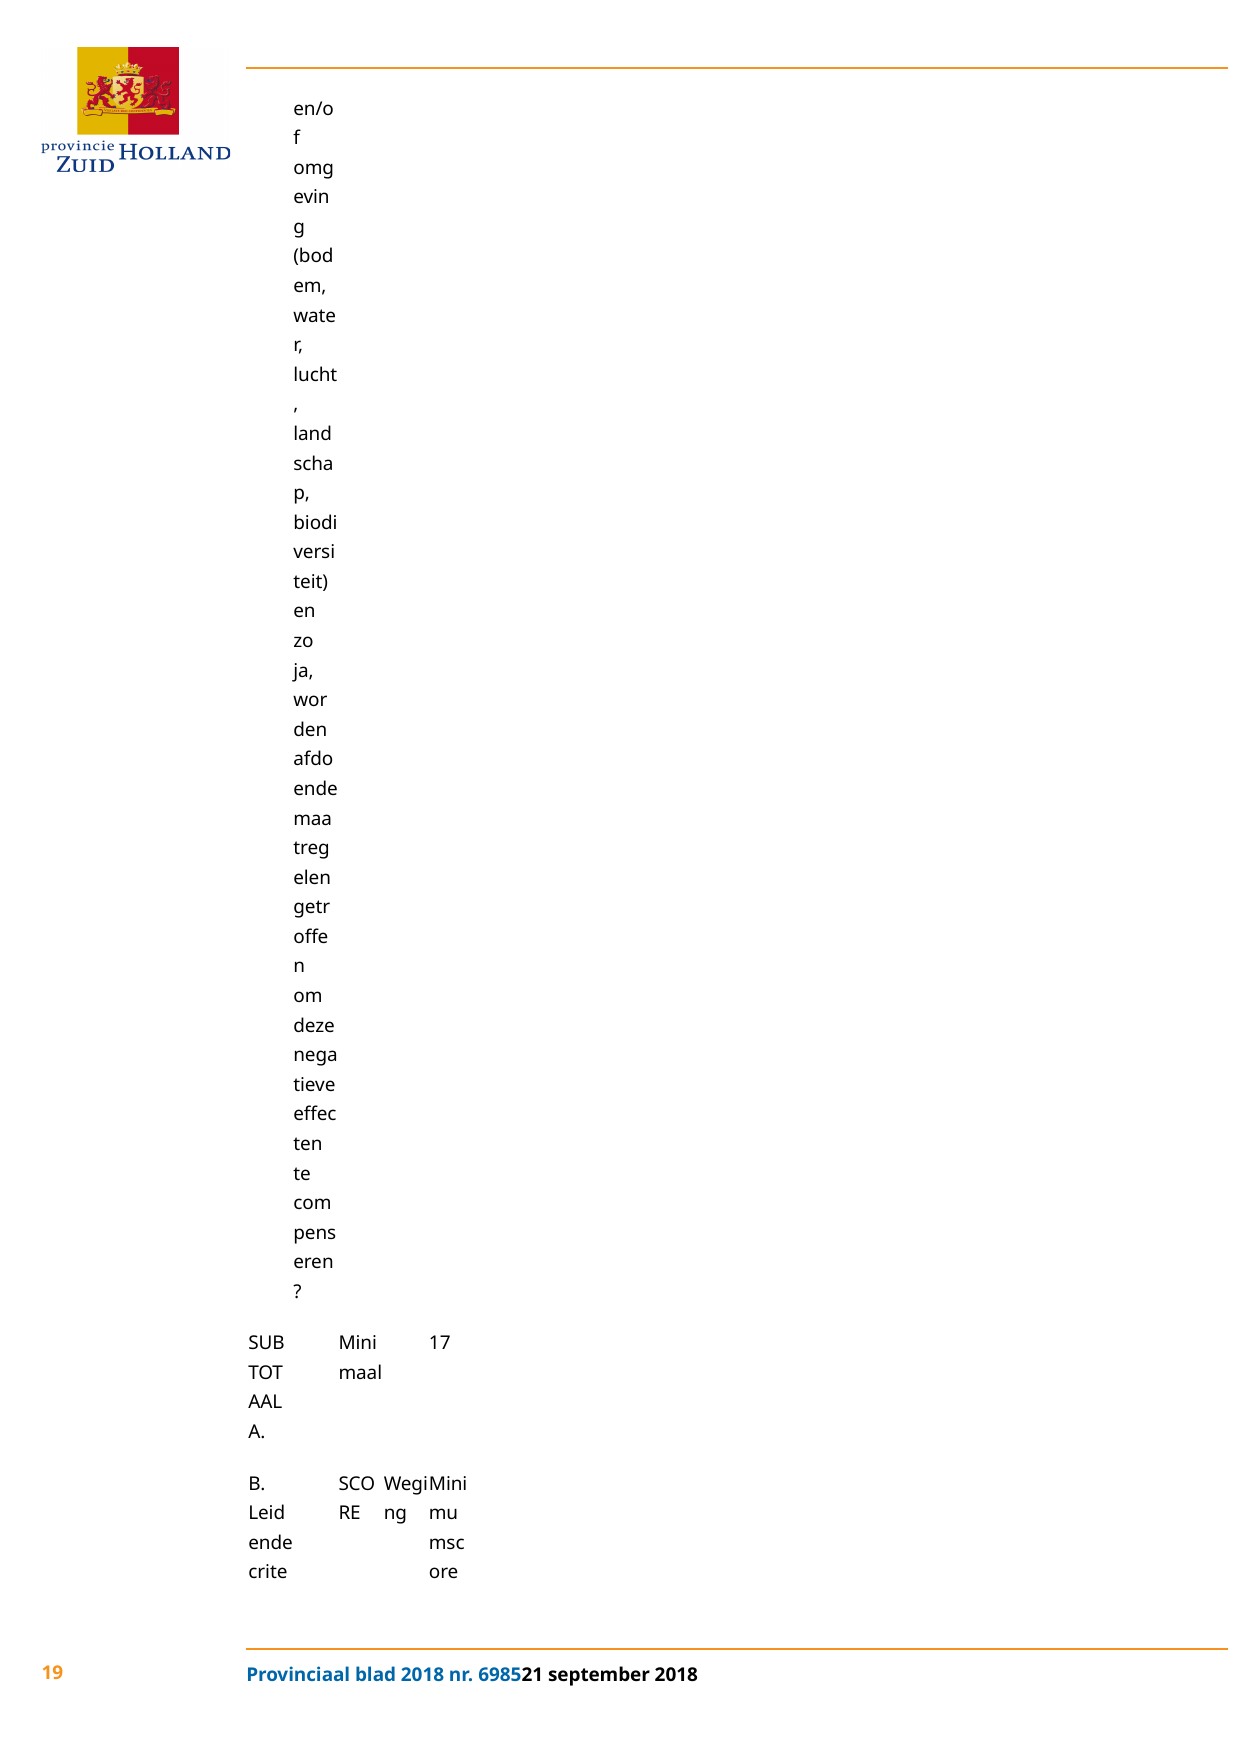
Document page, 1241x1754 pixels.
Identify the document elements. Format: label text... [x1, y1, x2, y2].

table_cell [384, 1304, 429, 1329]
table_cell [384, 1444, 429, 1470]
table_cell [384, 95, 429, 1304]
table_cell Minimaal [338, 1330, 383, 1444]
table_cell Minimumscore [429, 1470, 474, 1584]
table_cell [293, 1330, 338, 1444]
table_cell [293, 1444, 338, 1470]
table_cell [429, 1304, 474, 1329]
table_cell [519, 1444, 564, 1470]
table_cell [474, 1444, 519, 1470]
picture [41, 47, 231, 172]
table_cell en/of omgeving (bodem, water, lucht, landschap, biodiversiteit) en zo ja, worden afdoende maatregelen getroffen om deze negatieve effecten te compenseren? [293, 95, 338, 1304]
table_cell [564, 1444, 609, 1470]
table_cell Weging [384, 1470, 429, 1584]
table_cell SCORE [338, 1470, 383, 1584]
table_cell [293, 1470, 338, 1584]
table_cell [384, 1330, 429, 1444]
table_cell [248, 95, 293, 1304]
table_cell [609, 1444, 654, 1470]
table_cell [338, 1444, 383, 1470]
table_cell [293, 1304, 338, 1329]
table_cell 17 [429, 1330, 474, 1444]
table_cell B. Leidende crite [248, 1470, 293, 1584]
table_cell [248, 1444, 293, 1470]
table_cell SUBTOTAAL A. [248, 1330, 293, 1444]
table_cell [655, 1444, 700, 1470]
table_cell [429, 95, 474, 1304]
table_cell [338, 1304, 383, 1329]
table_cell [248, 1304, 293, 1329]
table_cell [429, 1444, 474, 1470]
table_cell [338, 95, 383, 1304]
